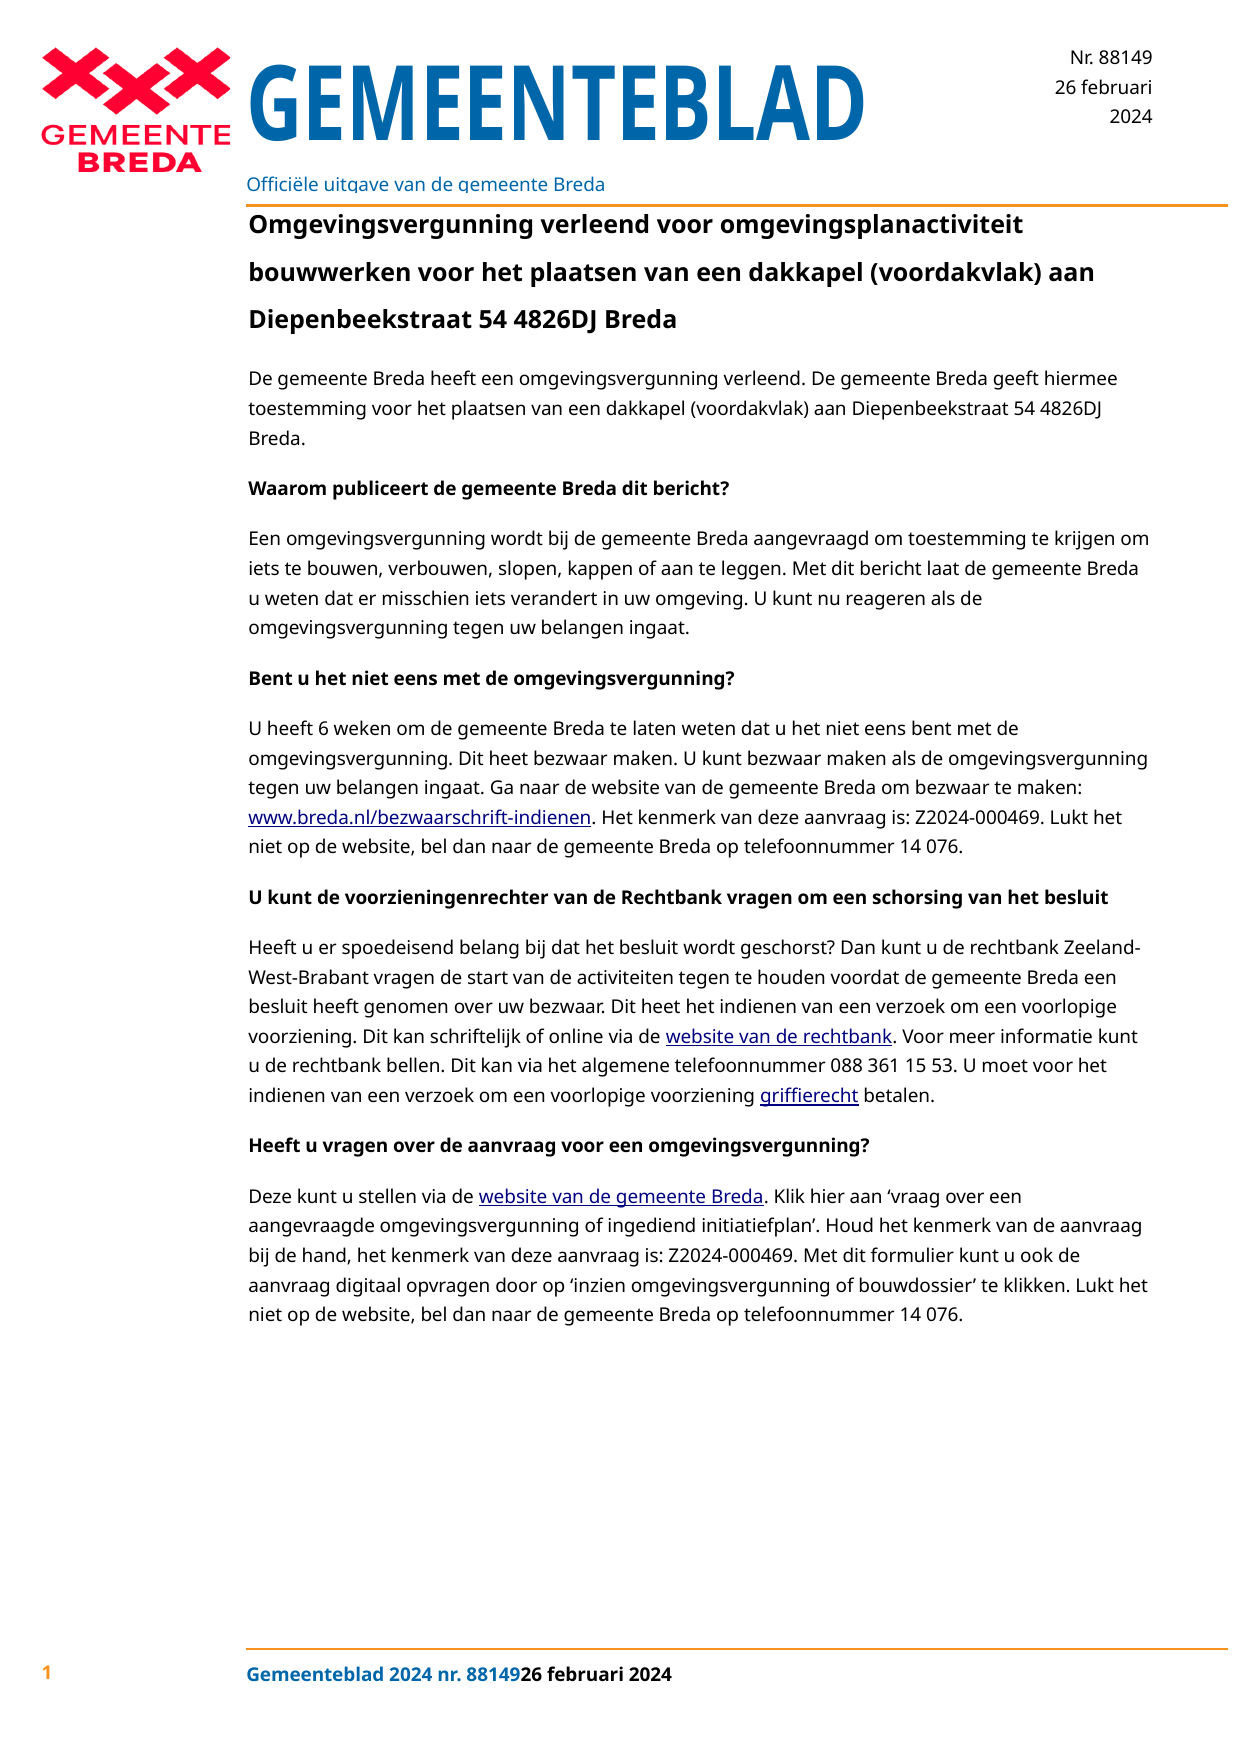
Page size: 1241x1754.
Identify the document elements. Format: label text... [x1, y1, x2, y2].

text Heeft u vragen over de aanvraag voor een omgevingsvergunning? [248, 1133, 1152, 1158]
text Een omgevingsvergunning wordt bij de gemeente Breda aangevraagd om toestemming te krijgen om iets te bouwen, verbouwen, slopen, kappen of aan te leggen. Met dit bericht laat de gemeente Breda u weten dat er misschien iets verandert in uw omgeving. U kunt nu reageren als de omgevingsvergunning tegen uw belangen ingaat. [248, 526, 1152, 640]
text U heeft 6 weken om de gemeente Breda te laten weten dat u het niet eens bent met de omgevingsvergunning. Dit heet bezwaar maken. U kunt bezwaar maken als de omgevingsvergunning tegen uw belangen ingaat. Ga naar de website van de gemeente Breda om bezwaar te maken: www.breda.nl/bezwaarschrift-indienen. Het kenmerk van deze aanvraag is: Z2024-000469. Lukt het niet op de website, bel dan naar de gemeente Breda op telefoonnummer 14 076. [248, 715, 1152, 859]
text Bent u het niet eens met de omgevingsvergunning? [248, 665, 1152, 690]
text U kunt de voorzieningenrechter van de Rechtbank vragen om een schorsing van het besluit [248, 884, 1152, 909]
text Omgevingsvergunning verleend voor omgevingsplanactiviteit bouwwerken voor het plaatsen van een dakkapel (voordakvlak) aan Diepenbeekstraat 54 4826DJ Breda [248, 207, 1152, 336]
text Deze kunt u stellen via de website van de gemeente Breda. Klik hier aan ‘vraag over een aangevraagde omgevingsvergunning of ingediend initiatiefplan’. Houd het kenmerk van de aanvraag bij de hand, het kenmerk van deze aanvraag is: Z2024-000469. Met dit formulier kunt u ook de aanvraag digitaal opvragen door op ‘inzien omgevingsvergunning of bouwdossier’ te klikken. Lukt het niet op de website, bel dan naar de gemeente Breda op telefoonnummer 14 076. [248, 1183, 1152, 1327]
text Waarom publiceert de gemeente Breda dit bericht? [248, 475, 1152, 501]
picture [41, 47, 231, 172]
text Heeft u er spoedeisend belang bij dat het besluit wordt geschorst? Dan kunt u de rechtbank Zeeland-West-Brabant vragen de start van de activiteiten tegen te houden voordat de gemeente Breda een besluit heeft genomen over uw bezwaar. Dit heet het indienen van een verzoek om een voorlopige voorziening. Dit kan schriftelijk of online via de website van de rechtbank. Voor meer informatie kunt u de rechtbank bellen. Dit kan via het algemene telefoonnummer 088 361 15 53. U moet voor het indienen van een verzoek om een voorlopige voorziening griffierecht betalen. [248, 934, 1152, 1108]
text De gemeente Breda heeft een omgevingsvergunning verleend. De gemeente Breda geeft hiermee toestemming voor het plaatsen van een dakkapel (voordakvlak) aan Diepenbeekstraat 54 4826DJ Breda. [248, 366, 1152, 450]
